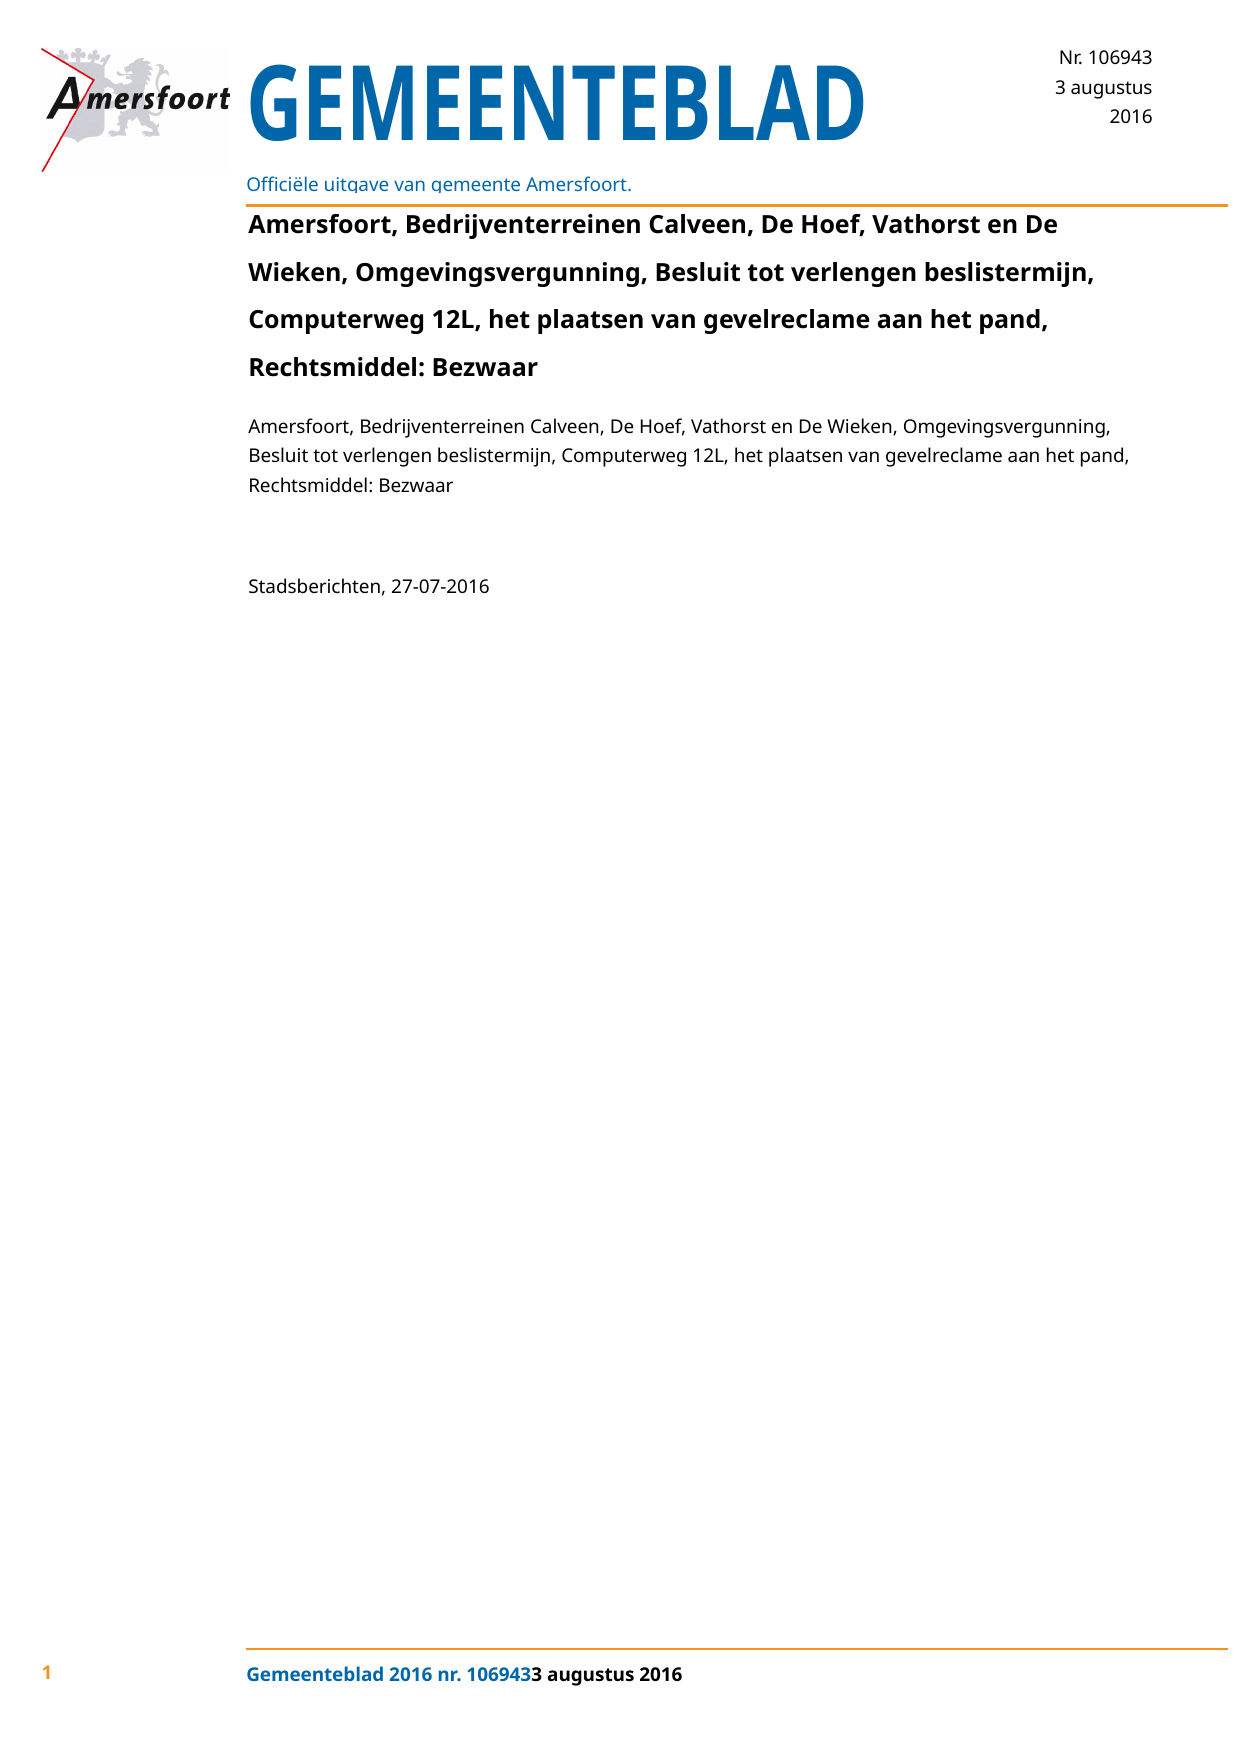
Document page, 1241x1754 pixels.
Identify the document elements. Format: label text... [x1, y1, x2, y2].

picture [41, 47, 231, 172]
text Stadsberichten, 27-07-2016 [248, 573, 1152, 599]
text Amersfoort, Bedrijventerreinen Calveen, De Hoef, Vathorst en De Wieken, Omgevingsvergunning, Besluit tot verlengen beslistermijn, Computerweg 12L, het plaatsen van gevelreclame aan het pand, Rechtsmiddel: Bezwaar [248, 207, 1152, 384]
text Amersfoort, Bedrijventerreinen Calveen, De Hoef, Vathorst en De Wieken, Omgevingsvergunning, Besluit tot verlengen beslistermijn, Computerweg 12L, het plaatsen van gevelreclame aan het pand, Rechtsmiddel: Bezwaar [248, 413, 1152, 498]
